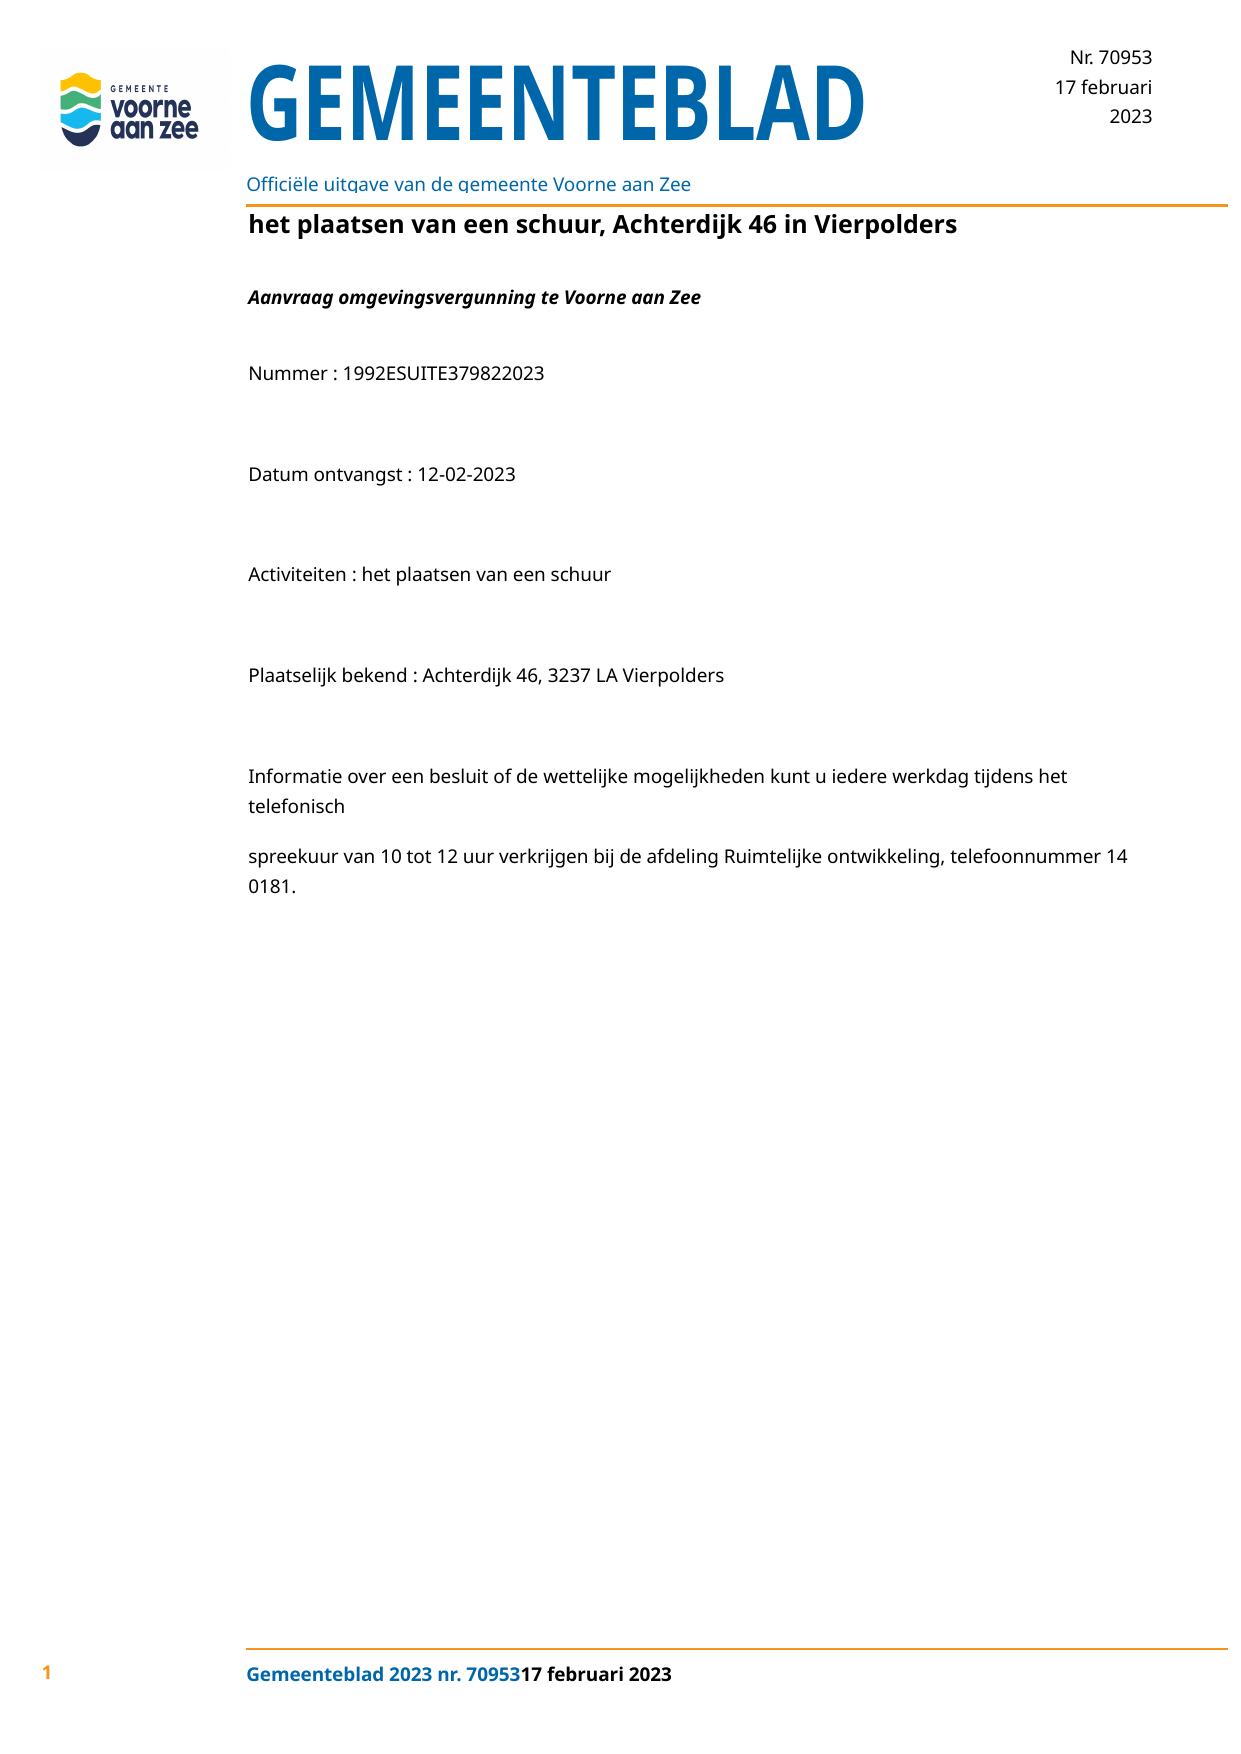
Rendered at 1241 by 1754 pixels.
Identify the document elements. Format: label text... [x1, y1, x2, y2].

text Nummer : 1992ESUITE379822023 [248, 360, 1152, 386]
picture [41, 47, 231, 172]
text Informatie over een besluit of de wettelijke mogelijkheden kunt u iedere werkdag tijdens het telefonisch [248, 763, 1152, 819]
text het plaatsen van een schuur, Achterdijk 46 in Vierpolders [248, 207, 1152, 241]
text Aanvraag omgevingsvergunning te Voorne aan Zee [248, 284, 1152, 309]
text spreekuur van 10 tot 12 uur verkrijgen bij de afdeling Ruimtelijke ontwikkeling, telefoonnummer 14 0181. [248, 843, 1152, 899]
text Activiteiten : het plaatsen van een schuur [248, 562, 1152, 587]
text Datum ontvangst : 12-02-2023 [248, 461, 1152, 487]
text Plaatselijk bekend : Achterdijk 46, 3237 LA Vierpolders [248, 662, 1152, 688]
